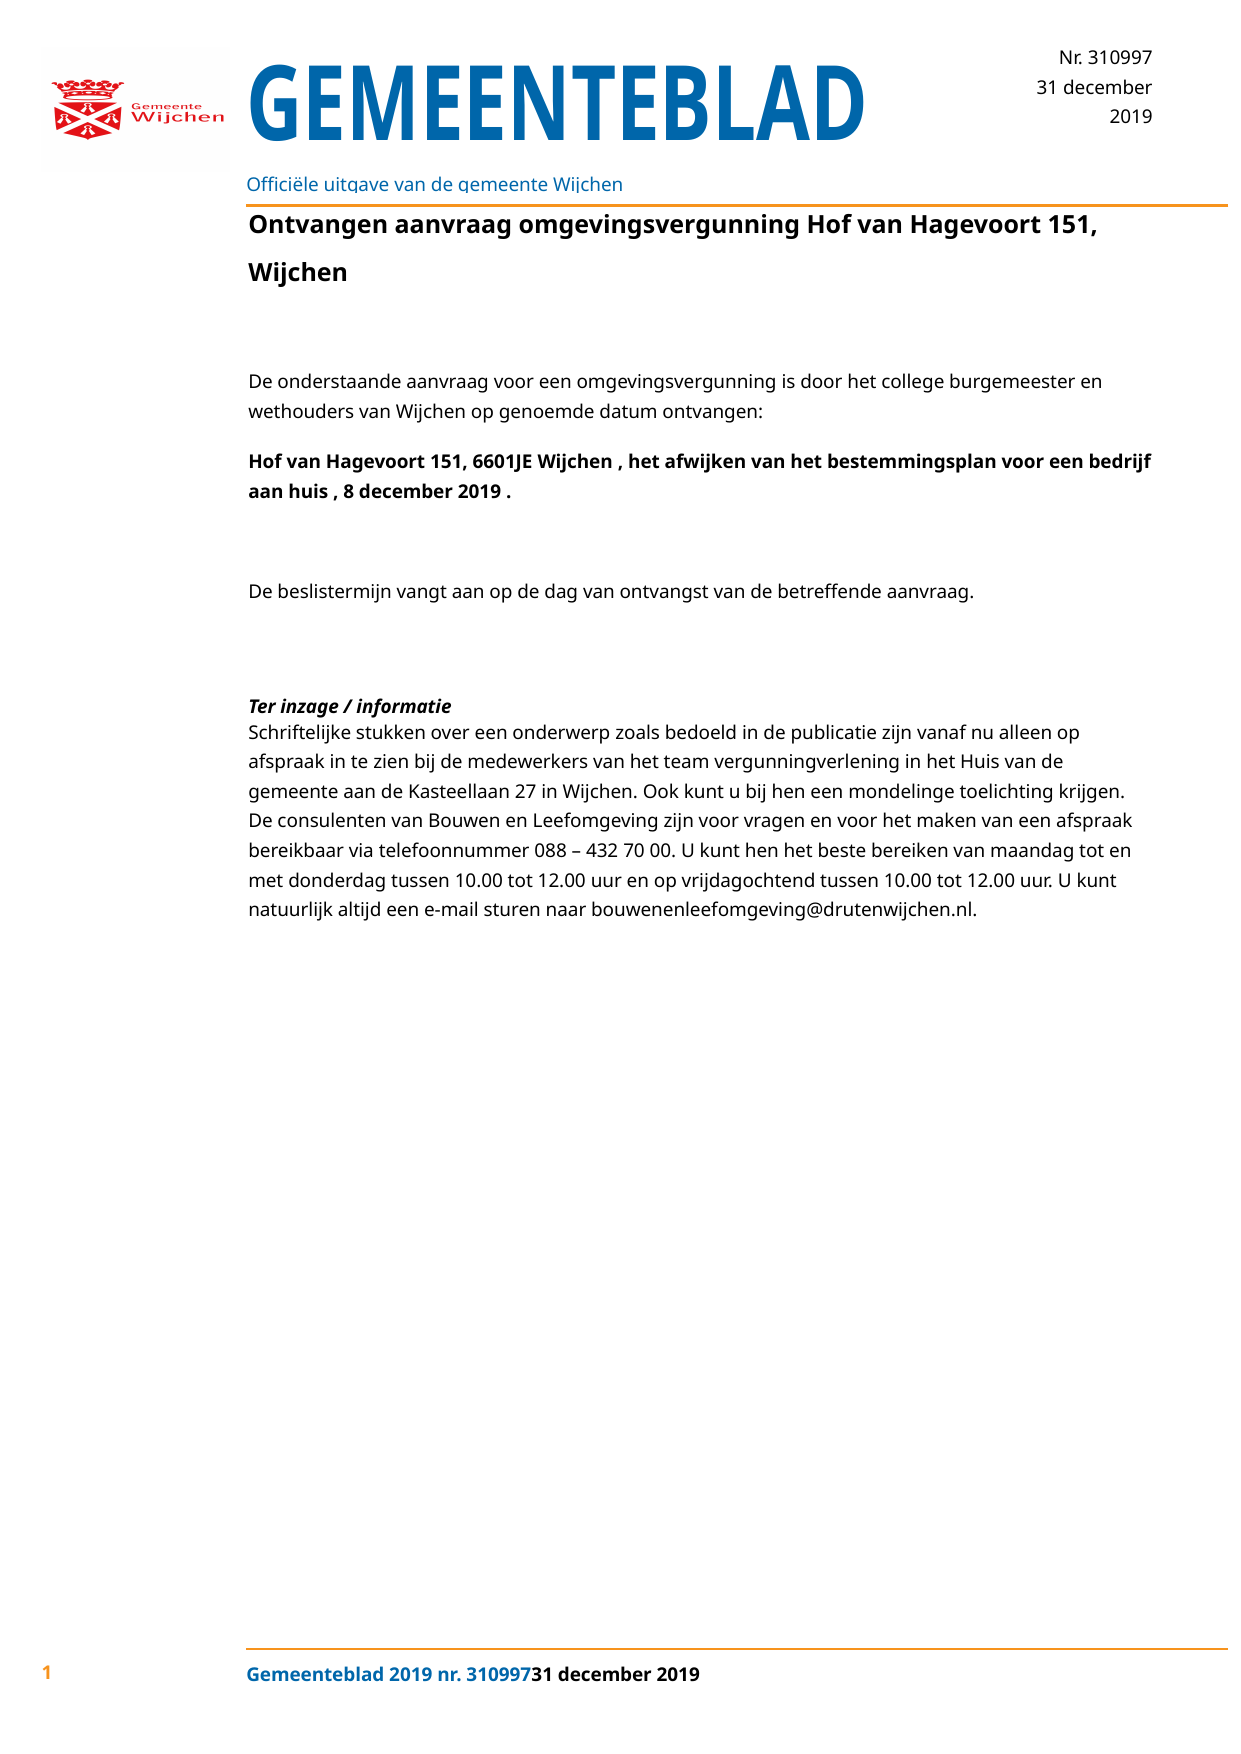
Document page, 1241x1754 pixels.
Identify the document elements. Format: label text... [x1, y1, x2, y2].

text Schriftelijke stukken over een onderwerp zoals bedoeld in de publicatie zijn vanaf nu alleen op afspraak in te zien bij de medewerkers van het team vergunningverlening in het Huis van de gemeente aan de Kasteellaan 27 in Wijchen. Ook kunt u bij hen een mondelinge toelichting krijgen. De consulenten van Bouwen en Leefomgeving zijn voor vragen en voor het maken van een afspraak bereikbaar via telefoonnummer 088 – 432 70 00. U kunt hen het beste bereiken van maandag tot en met donderdag tussen 10.00 tot 12.00 uur en op vrijdagochtend tussen 10.00 tot 12.00 uur. U kunt natuurlijk altijd een e-mail sturen naar bouwenenleefomgeving@drutenwijchen.nl. [248, 719, 1152, 922]
text De beslistermijn vangt aan op de dag van ontvangst van de betreffende aanvraag. [248, 579, 1152, 604]
text Hof van Hagevoort 151, 6601JE Wijchen , het afwijken van het bestemmingsplan voor een bedrijf aan huis , 8 december 2019 . [248, 448, 1152, 504]
text Ontvangen aanvraag omgevingsvergunning Hof van Hagevoort 151, Wijchen [248, 207, 1152, 288]
picture [41, 47, 231, 172]
text De onderstaande aanvraag voor een omgevingsvergunning is door het college burgemeester en wethouders van Wijchen op genoemde datum ontvangen: [248, 368, 1152, 424]
text Ter inzage / informatie [248, 693, 1152, 719]
